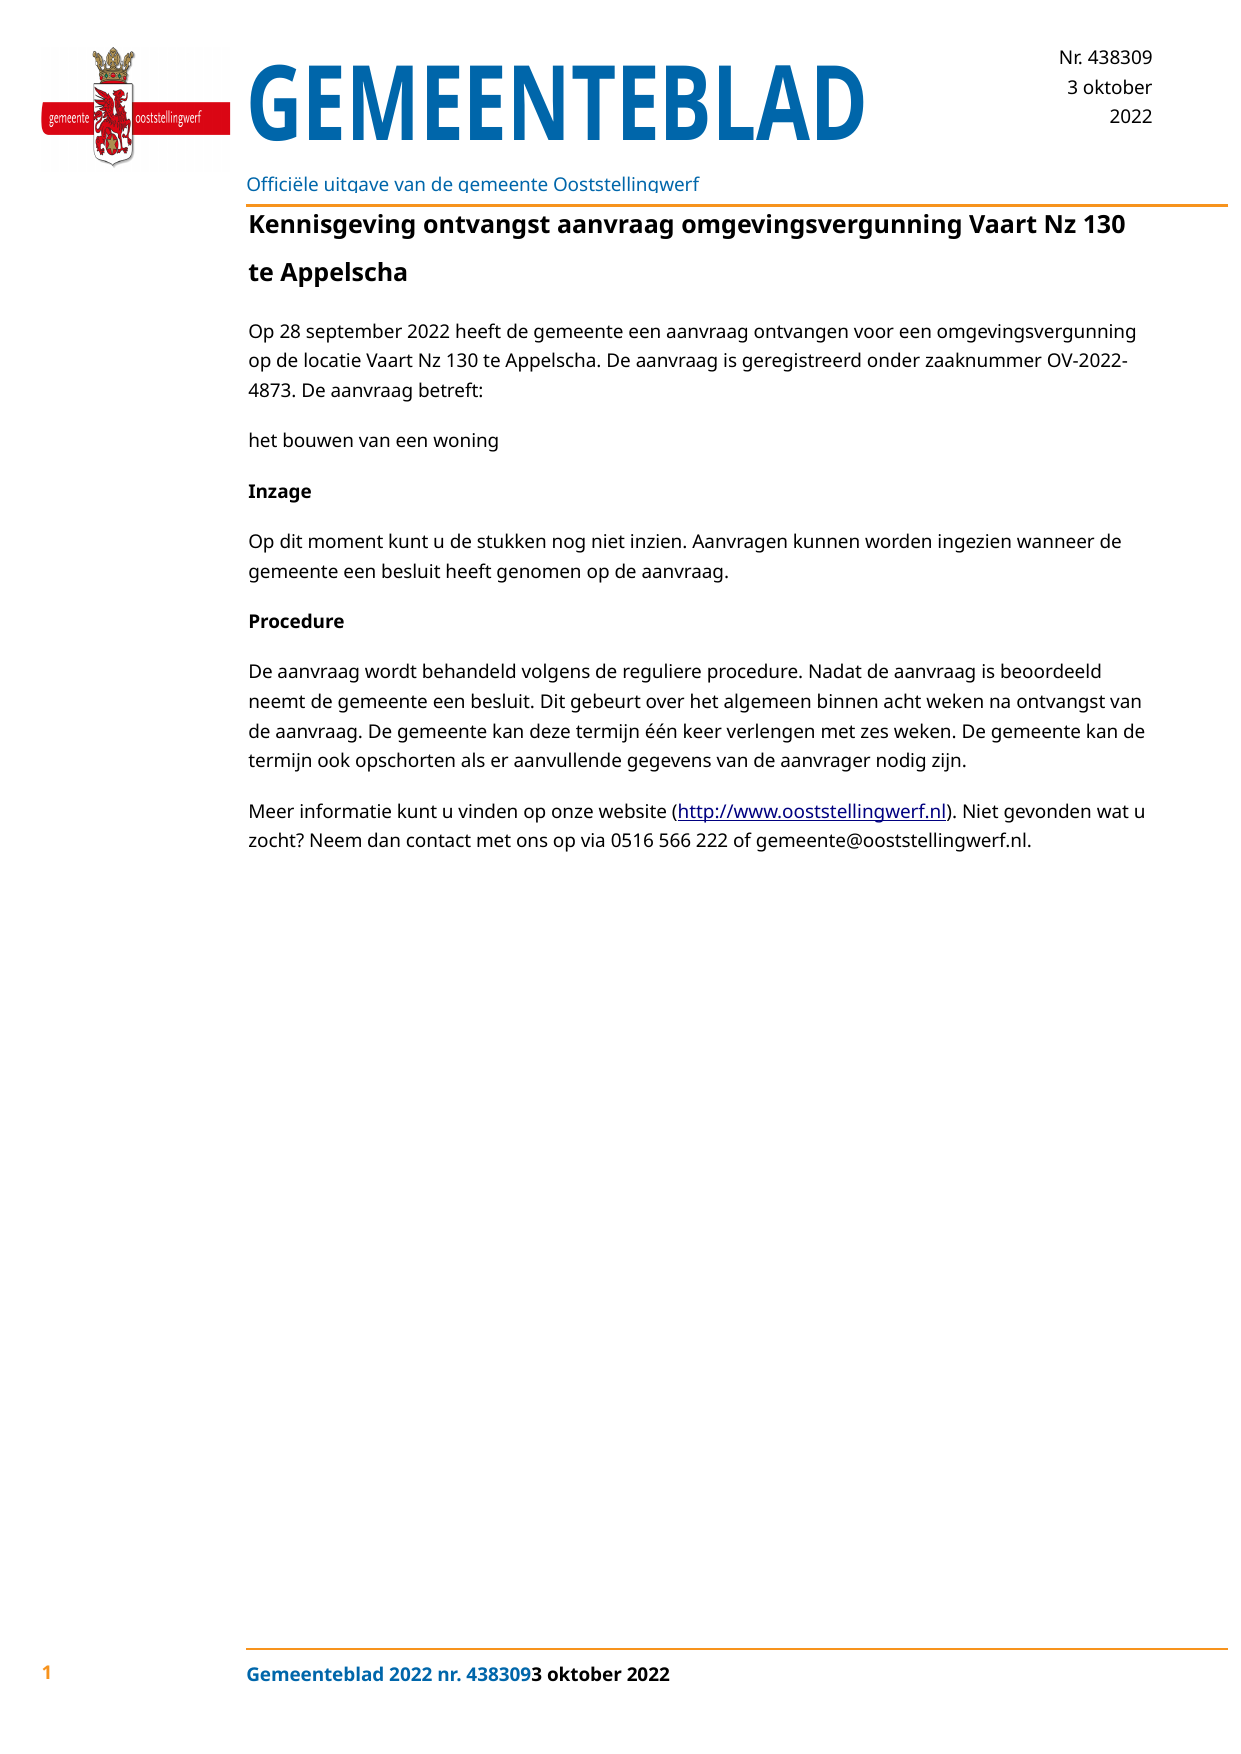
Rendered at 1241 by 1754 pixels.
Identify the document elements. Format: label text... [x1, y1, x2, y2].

text het bouwen van een woning [248, 427, 1152, 453]
picture [41, 47, 231, 172]
text Procedure [248, 608, 1152, 634]
text Kennisgeving ontvangst aanvraag omgevingsvergunning Vaart Nz 130 te Appelscha [248, 207, 1152, 288]
text De aanvraag wordt behandeld volgens de reguliere procedure. Nadat de aanvraag is beoordeeld neemt de gemeente een besluit. Dit gebeurt over het algemeen binnen acht weken na ontvangst van de aanvraag. De gemeente kan deze termijn één keer verlengen met zes weken. De gemeente kan de termijn ook opschorten als er aanvullende gegevens van de aanvrager nodig zijn. [248, 659, 1152, 773]
text Op dit moment kunt u de stukken nog niet inzien. Aanvragen kunnen worden ingezien wanneer de gemeente een besluit heeft genomen op de aanvraag. [248, 528, 1152, 584]
text Inzage [248, 478, 1152, 504]
text Meer informatie kunt u vinden op onze website (http://www.ooststellingwerf.nl). Niet gevonden wat u zocht? Neem dan contact met ons op via 0516 566 222 of gemeente@ooststellingwerf.nl. [248, 798, 1152, 853]
text Op 28 september 2022 heeft de gemeente een aanvraag ontvangen voor een omgevingsvergunning op de locatie Vaart Nz 130 te Appelscha. De aanvraag is geregistreerd onder zaaknummer OV-2022-4873. De aanvraag betreft: [248, 318, 1152, 403]
